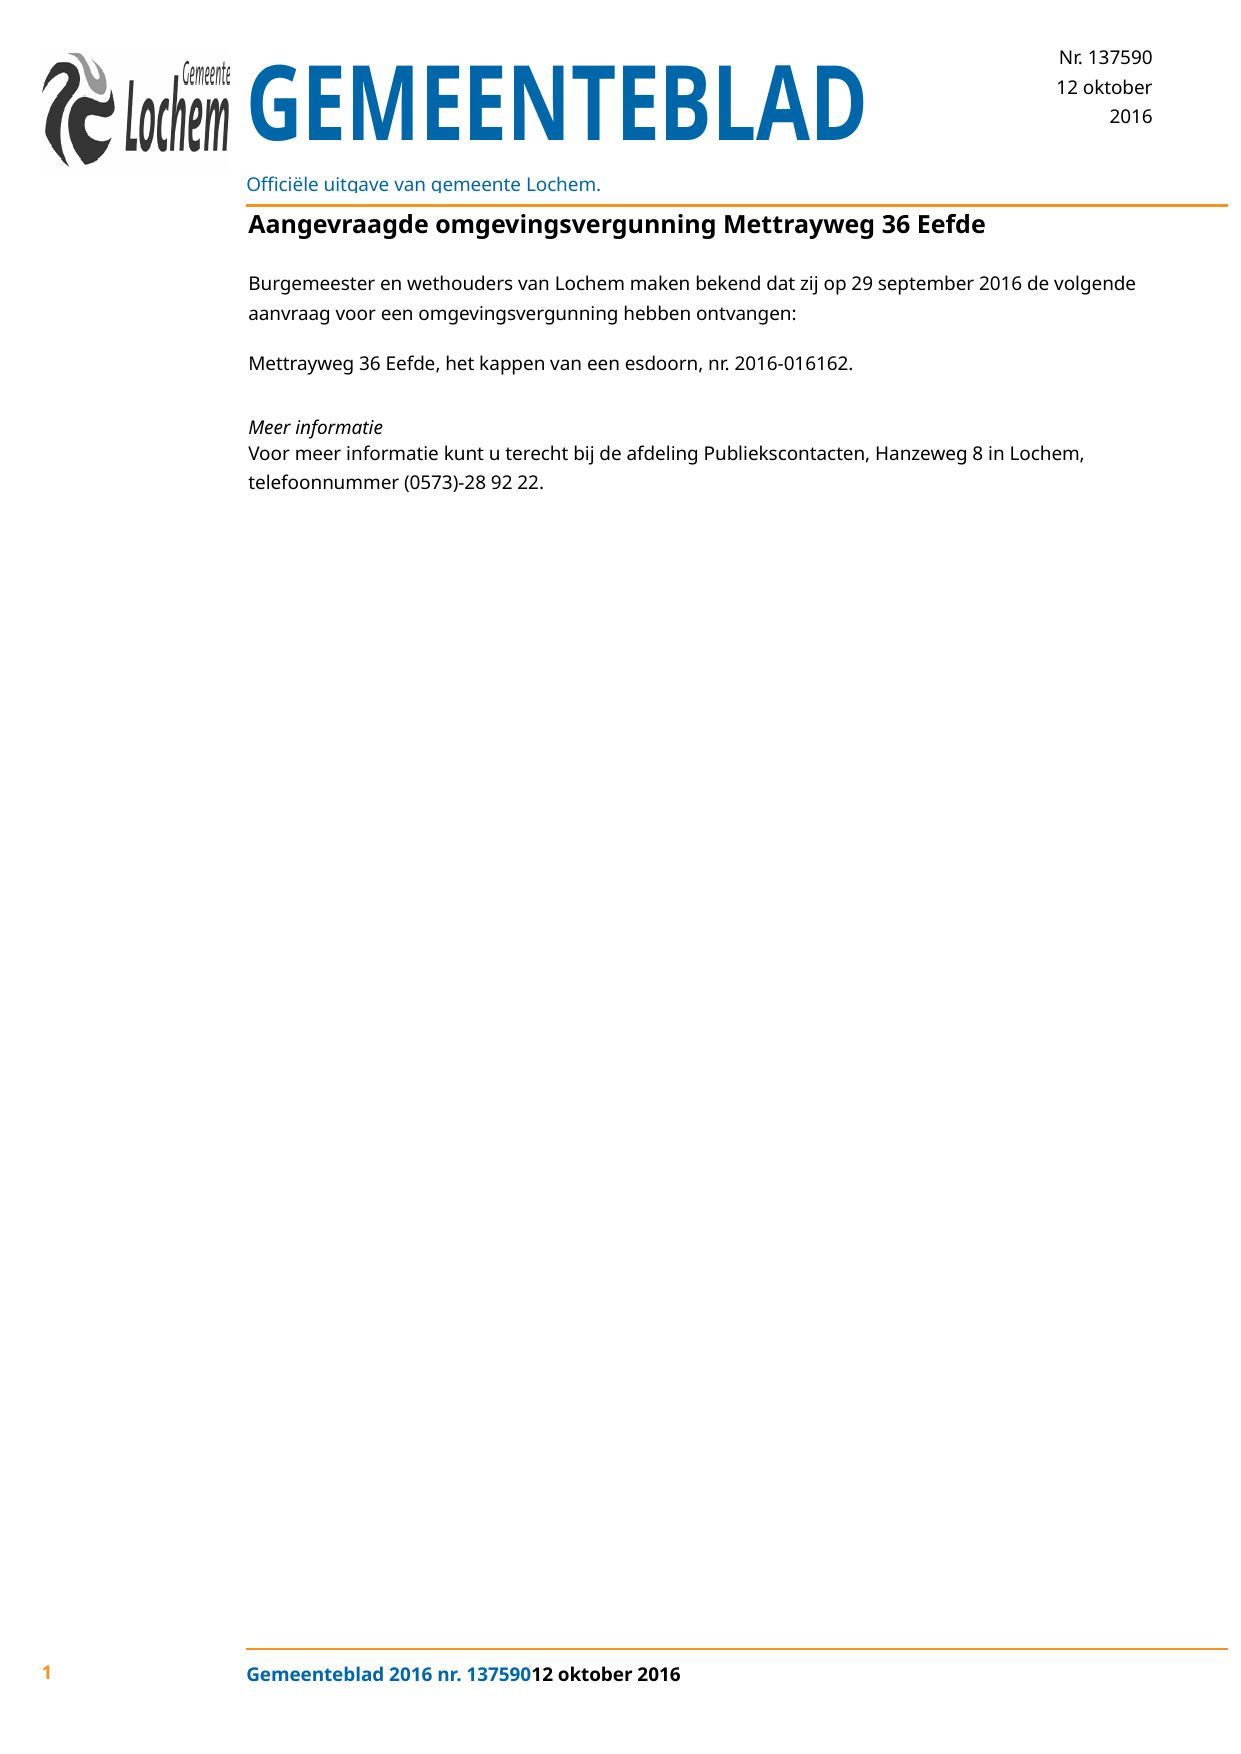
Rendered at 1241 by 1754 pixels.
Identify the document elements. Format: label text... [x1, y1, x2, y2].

text Mettrayweg 36 Eefde, het kappen van een esdoorn, nr. 2016-016162. [248, 350, 1152, 376]
text Meer informatie [248, 414, 1152, 440]
text Burgemeester en wethouders van Lochem maken bekend dat zij op 29 september 2016 de volgende aanvraag voor een omgevingsvergunning hebben ontvangen: [248, 270, 1152, 326]
picture [41, 47, 231, 172]
text Voor meer informatie kunt u terecht bij de afdeling Publiekscontacten, Hanzeweg 8 in Lochem, telefoonnummer (0573)-28 92 22. [248, 440, 1152, 495]
text Aangevraagde omgevingsvergunning Mettrayweg 36 Eefde [248, 207, 1152, 241]
